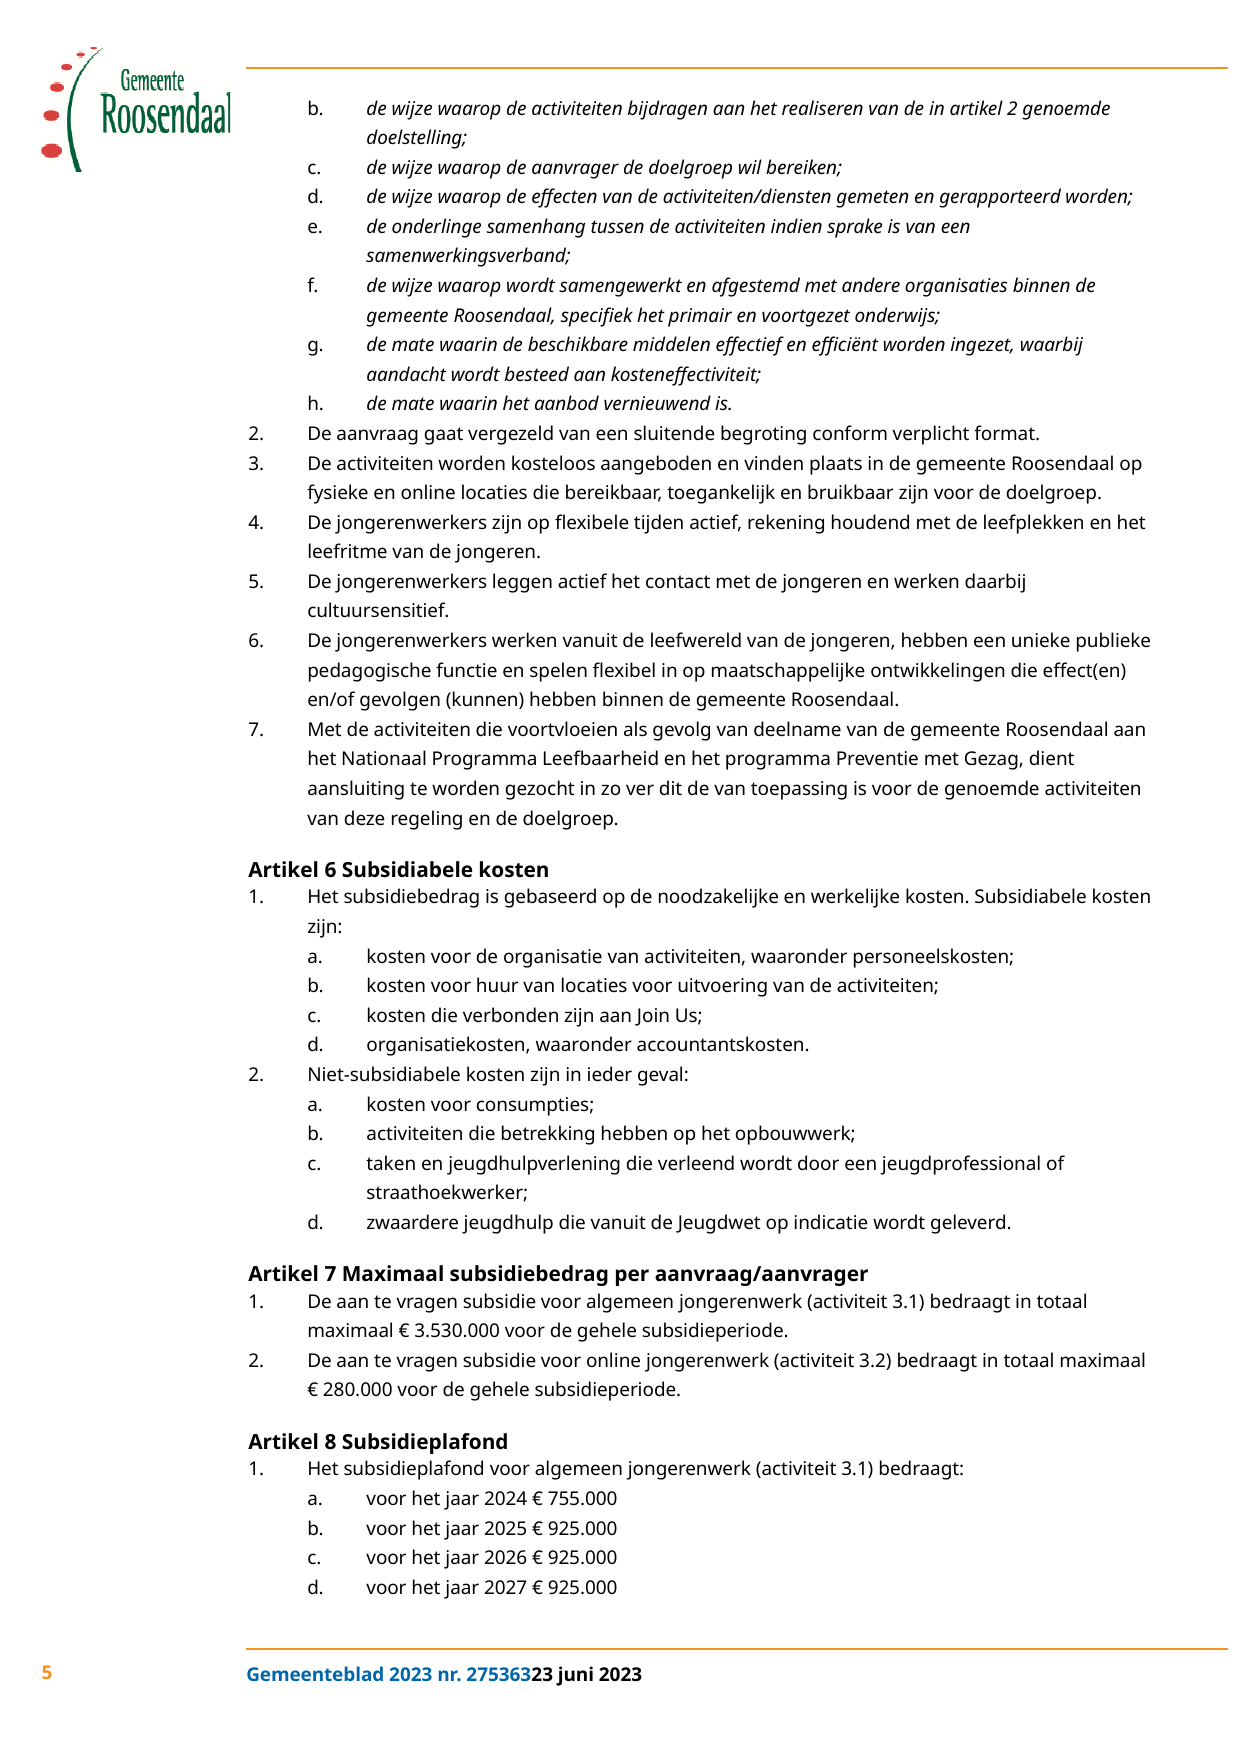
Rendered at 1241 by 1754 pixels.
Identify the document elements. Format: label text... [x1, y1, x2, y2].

list De jongerenwerkers zijn op flexibele tijden actief, rekening houdend met de leefplekken en het leefritme van de jongeren. [248, 509, 1152, 564]
list kosten voor huur van locaties voor uitvoering van de activiteiten; [307, 972, 1152, 998]
list De aan te vragen subsidie voor online jongerenwerk (activiteit 3.2) bedraagt in totaal maximaal € 280.000 voor de gehele subsidieperiode. [248, 1347, 1152, 1402]
list de wijze waarop de aanvrager de doelgroep wil bereiken; [307, 154, 1152, 180]
list De jongerenwerkers leggen actief het contact met de jongeren en werken daarbij cultuursensitief. [248, 568, 1152, 623]
list Het subsidiebedrag is gebaseerd op de noodzakelijke en werkelijke kosten. Subsidiabele kosten zijn: [248, 884, 1152, 939]
list de onderlinge samenhang tussen de activiteiten indien sprake is van een samenwerkingsverband; [307, 213, 1152, 268]
text Artikel 6 Subsidiabele kosten [248, 855, 1152, 884]
list kosten voor de organisatie van activiteiten, waaronder personeelskosten; [307, 943, 1152, 968]
list kosten die verbonden zijn aan Join Us; [307, 1002, 1152, 1028]
list organisatiekosten, waaronder accountantskosten. [307, 1032, 1152, 1057]
list voor het jaar 2025 € 925.000 [307, 1515, 1152, 1540]
text Artikel 7 Maximaal subsidiebedrag per aanvraag/aanvrager [248, 1259, 1152, 1288]
list de mate waarin het aanbod vernieuwend is. [307, 391, 1152, 416]
text Artikel 8 Subsidieplafond [248, 1427, 1152, 1456]
picture [41, 47, 231, 172]
list de wijze waarop wordt samengewerkt en afgestemd met andere organisaties binnen de gemeente Roosendaal, specifiek het primair en voortgezet onderwijs; [307, 272, 1152, 328]
list voor het jaar 2024 € 755.000 [307, 1485, 1152, 1511]
list De aan te vragen subsidie voor algemeen jongerenwerk (activiteit 3.1) bedraagt in totaal maximaal € 3.530.000 voor de gehele subsidieperiode. [248, 1288, 1152, 1343]
list voor het jaar 2026 € 925.000 [307, 1544, 1152, 1570]
list De jongerenwerkers werken vanuit de leefwereld van de jongeren, hebben een unieke publieke pedagogische functie en spelen flexibel in op maatschappelijke ontwikkelingen die effect(en) en/of gevolgen (kunnen) hebben binnen de gemeente Roosendaal. [248, 627, 1152, 712]
list Met de activiteiten die voortvloeien als gevolg van deelname van de gemeente Roosendaal aan het Nationaal Programma Leefbaarheid en het programma Preventie met Gezag, dient aansluiting te worden gezocht in zo ver dit de van toepassing is voor de genoemde activiteiten van deze regeling en de doelgroep. [248, 716, 1152, 831]
list Het subsidieplafond voor algemeen jongerenwerk (activiteit 3.1) bedraagt: [248, 1456, 1152, 1481]
list De aanvraag gaat vergezeld van een sluitende begroting conform verplicht format. [248, 420, 1152, 446]
list de wijze waarop de effecten van de activiteiten/diensten gemeten en gerapporteerd worden; [307, 183, 1152, 209]
list taken en jeugdhulpverlening die verleend wordt door een jeugdprofessional of straathoekwerker; [307, 1150, 1152, 1205]
list de mate waarin de beschikbare middelen effectief en efficiënt worden ingezet, waarbij aandacht wordt besteed aan kosteneffectiviteit; [307, 331, 1152, 387]
list de wijze waarop de activiteiten bijdragen aan het realiseren van de in artikel 2 genoemde doelstelling; [307, 95, 1152, 150]
list Niet-subsidiabele kosten zijn in ieder geval: [248, 1061, 1152, 1087]
list zwaardere jeugdhulp die vanuit de Jeugdwet op indicatie wordt geleverd. [307, 1209, 1152, 1235]
list voor het jaar 2027 € 925.000 [307, 1574, 1152, 1599]
list De activiteiten worden kosteloos aangeboden en vinden plaats in de gemeente Roosendaal op fysieke en online locaties die bereikbaar, toegankelijk en bruikbaar zijn voor de doelgroep. [248, 450, 1152, 505]
list activiteiten die betrekking hebben op het opbouwwerk; [307, 1120, 1152, 1146]
list kosten voor consumpties; [307, 1091, 1152, 1116]
